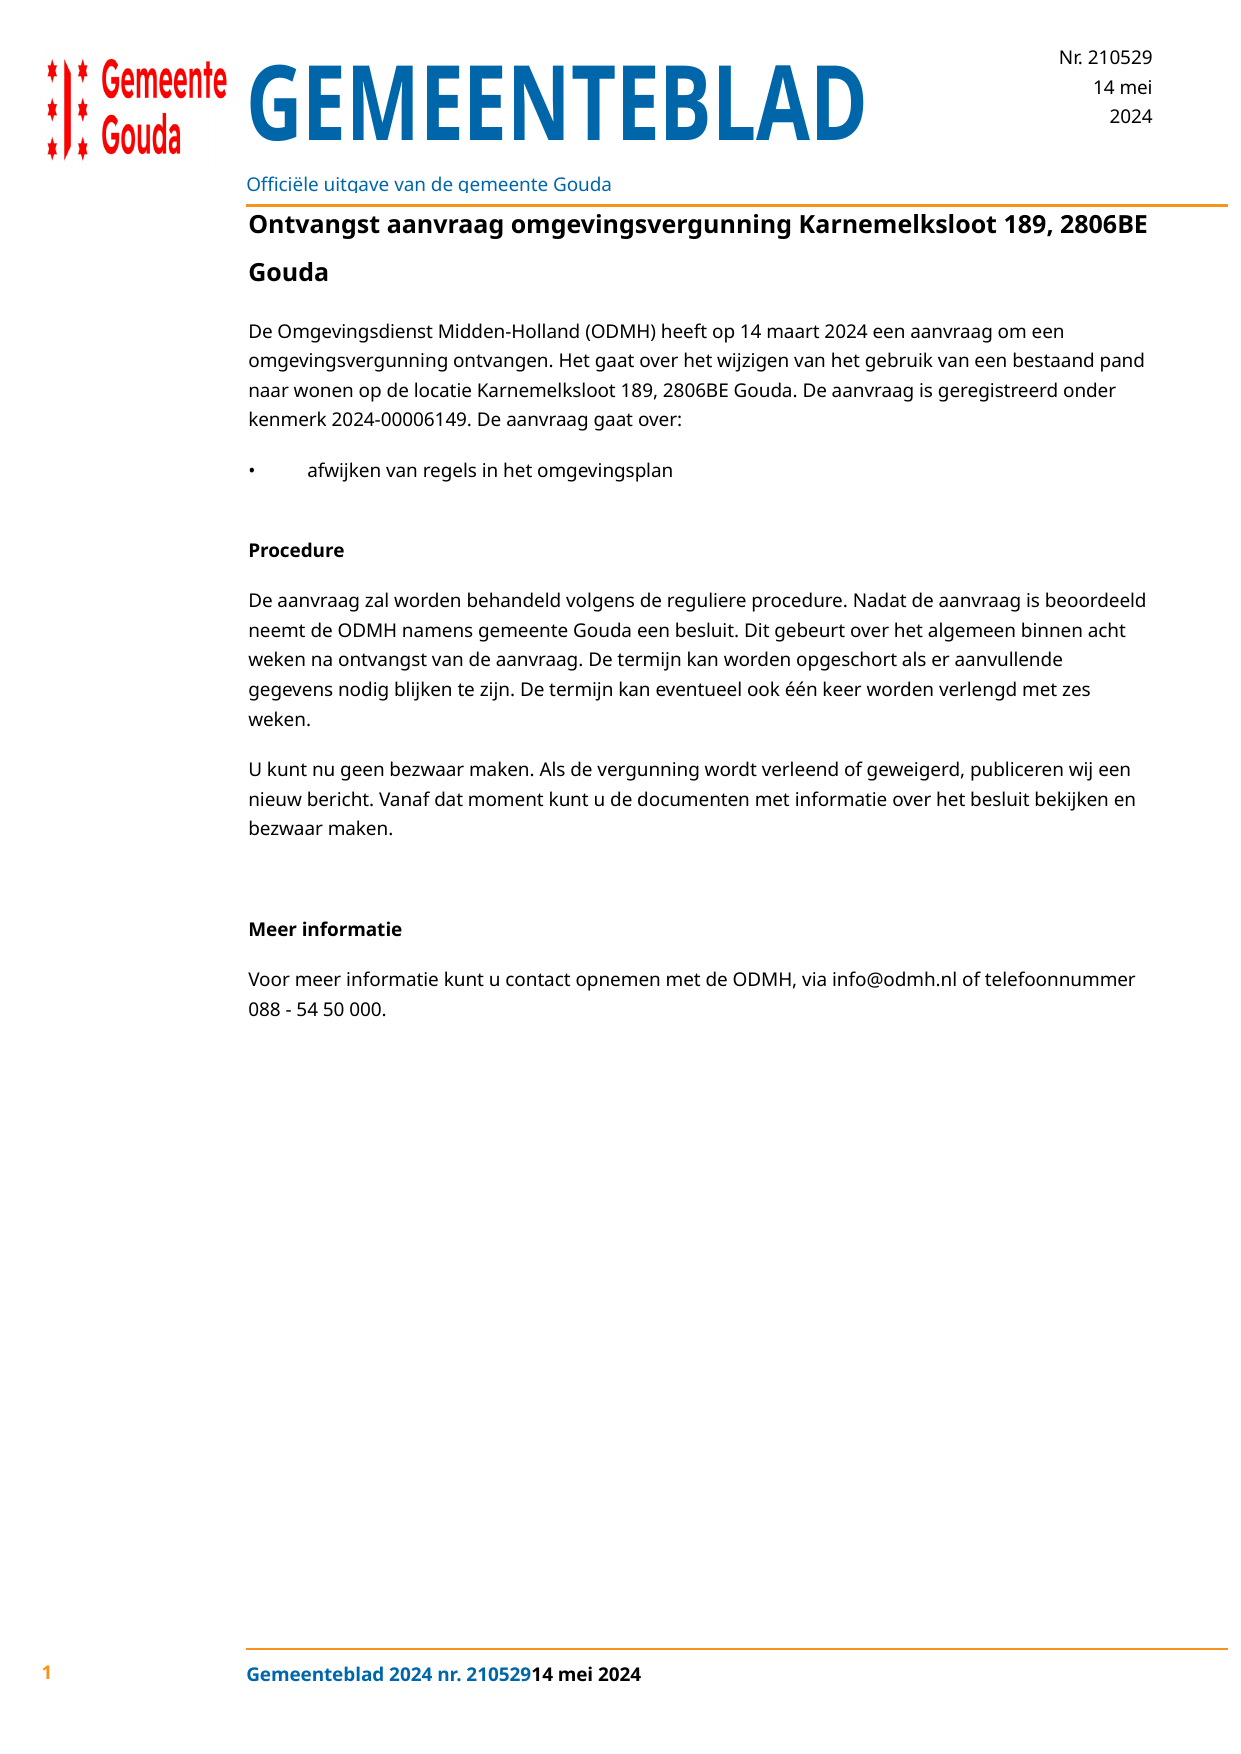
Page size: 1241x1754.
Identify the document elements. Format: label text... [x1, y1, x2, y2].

list afwijken van regels in het omgevingsplan [248, 457, 1152, 483]
picture [41, 47, 231, 172]
text Meer informatie [248, 916, 1152, 942]
text U kunt nu geen bezwaar maken. Als de vergunning wordt verleend of geweigerd, publiceren wij een nieuw bericht. Vanaf dat moment kunt u de documenten met informatie over het besluit bekijken en bezwaar maken. [248, 756, 1152, 841]
text De aanvraag zal worden behandeld volgens de reguliere procedure. Nadat de aanvraag is beoordeeld neemt de ODMH namens gemeente Gouda een besluit. Dit gebeurt over het algemeen binnen acht weken na ontvangst van de aanvraag. De termijn kan worden opgeschort als er aanvullende gegevens nodig blijken te zijn. De termijn kan eventueel ook één keer worden verlengd met zes weken. [248, 587, 1152, 732]
text Voor meer informatie kunt u contact opnemen met de ODMH, via info@odmh.nl of telefoonnummer 088 - 54 50 000. [248, 967, 1152, 1022]
text Ontvangst aanvraag omgevingsvergunning Karnemelksloot 189, 2806BE Gouda [248, 207, 1152, 288]
text De Omgevingsdienst Midden-Holland (ODMH) heeft op 14 maart 2024 een aanvraag om een omgevingsvergunning ontvangen. Het gaat over het wijzigen van het gebruik van een bestaand pand naar wonen op de locatie Karnemelksloot 189, 2806BE Gouda. De aanvraag is geregistreerd onder kenmerk 2024-00006149. De aanvraag gaat over: [248, 318, 1152, 432]
text Procedure [248, 537, 1152, 563]
